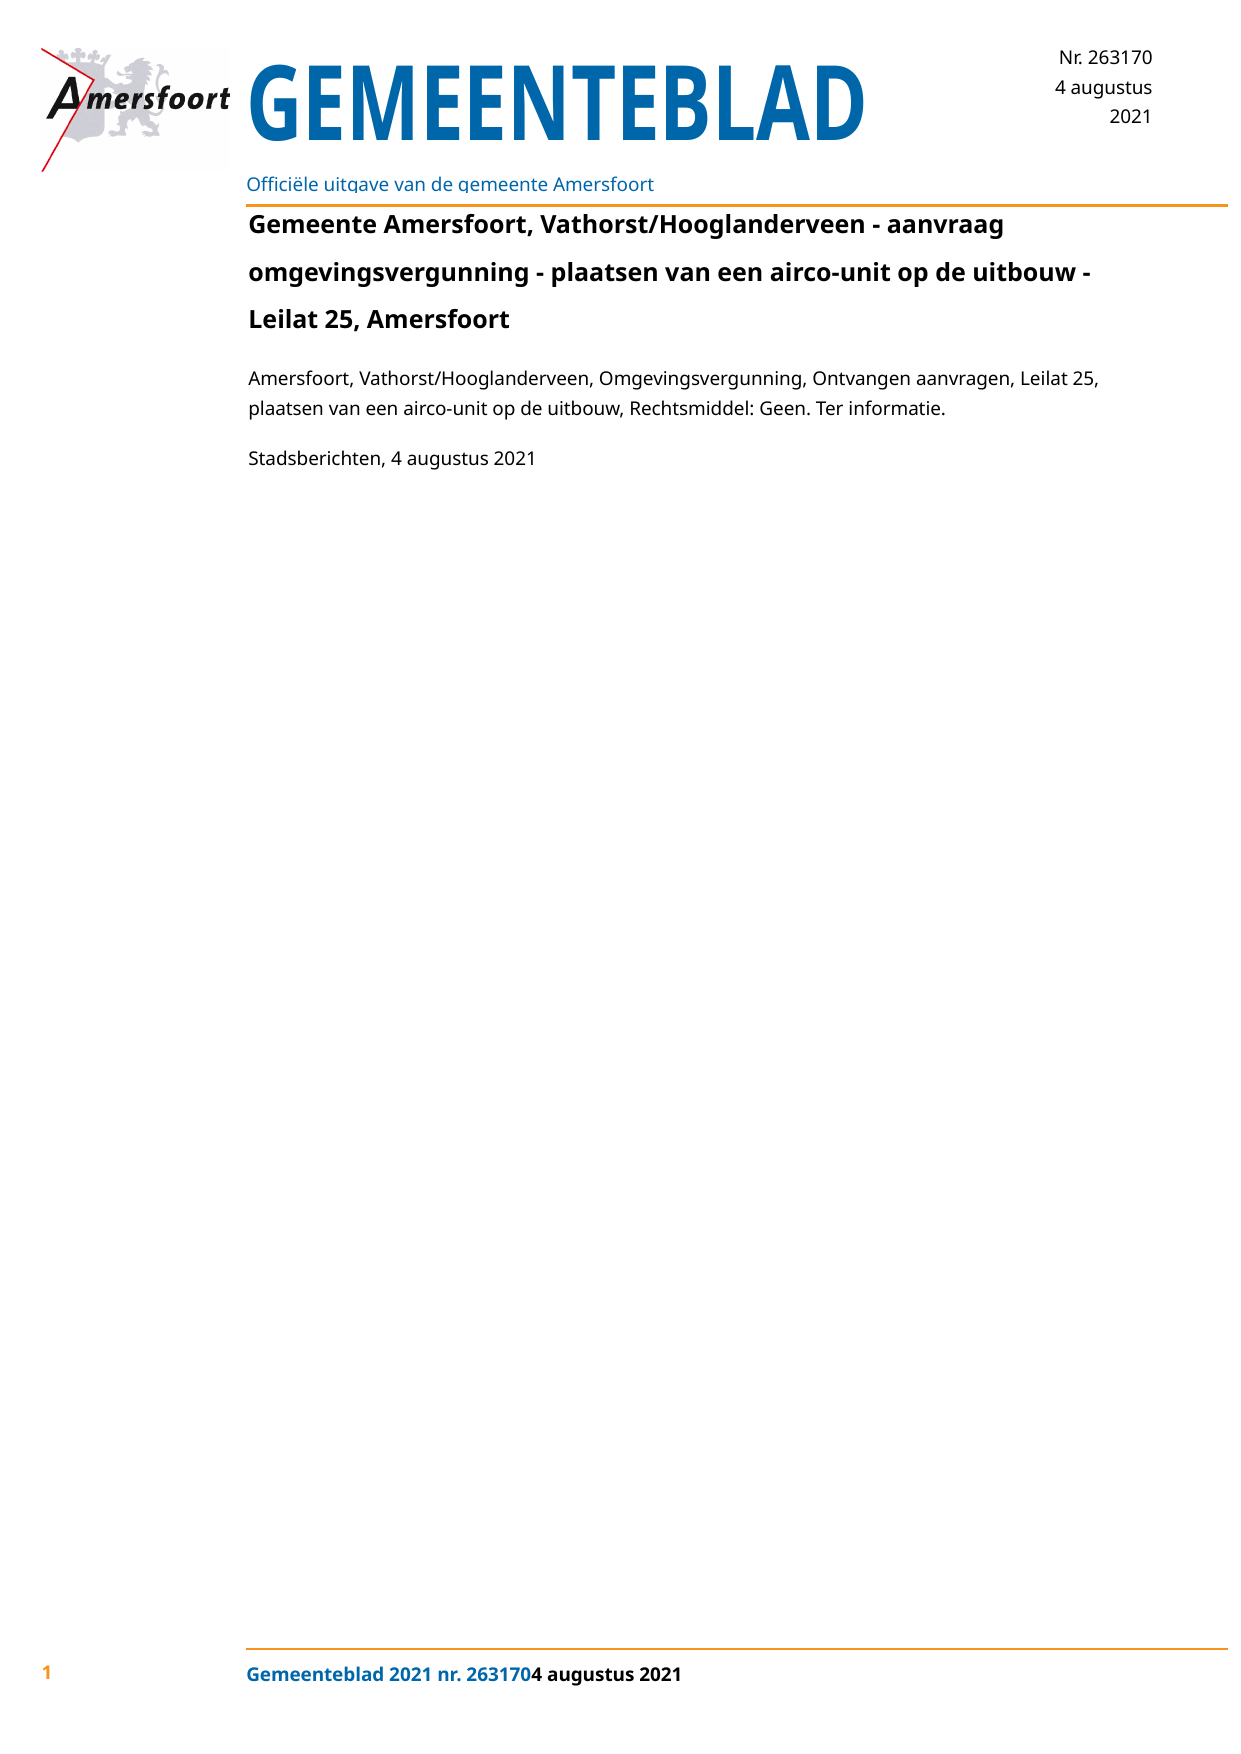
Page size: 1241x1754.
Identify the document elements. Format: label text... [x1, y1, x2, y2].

picture [41, 47, 231, 172]
text Stadsberichten, 4 augustus 2021 [248, 446, 1152, 471]
text Gemeente Amersfoort, Vathorst/Hooglanderveen - aanvraag omgevingsvergunning - plaatsen van een airco-unit op de uitbouw - Leilat 25, Amersfoort [248, 207, 1152, 336]
text Amersfoort, Vathorst/Hooglanderveen, Omgevingsvergunning, Ontvangen aanvragen, Leilat 25, plaatsen van een airco-unit op de uitbouw, Rechtsmiddel: Geen. Ter informatie. [248, 366, 1152, 421]
